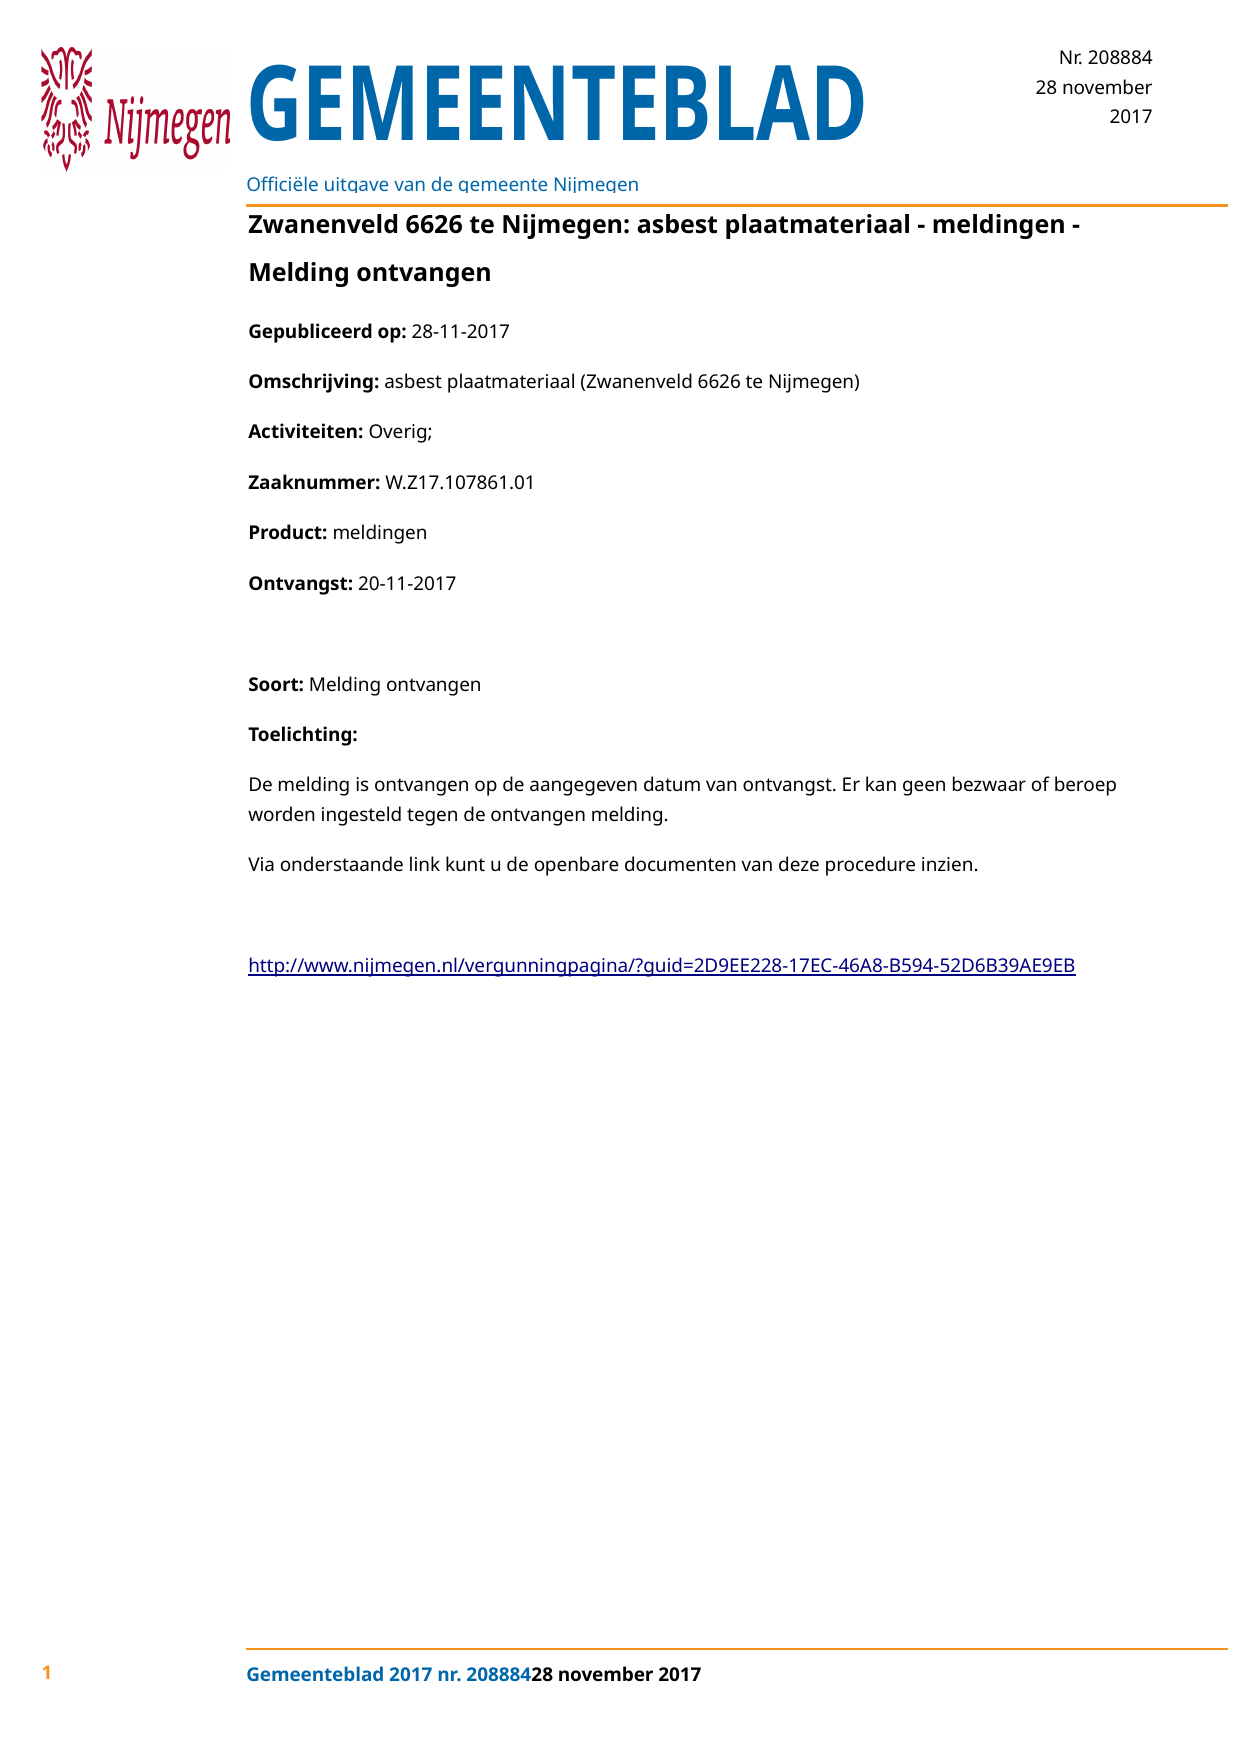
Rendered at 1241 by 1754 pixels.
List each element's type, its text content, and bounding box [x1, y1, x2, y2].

text Ontvangst: 20-11-2017 [248, 570, 1152, 596]
text Product: meldingen [248, 519, 1152, 545]
text Activiteiten: Overig; [248, 419, 1152, 444]
text Soort: Melding ontvangen [248, 671, 1152, 697]
text Zwanenveld 6626 te Nijmegen: asbest plaatmateriaal - meldingen - Melding ontvangen [248, 207, 1152, 288]
text http://www.nijmegen.nl/vergunningpagina/?guid=2D9EE228-17EC-46A8-B594-52D6B39AE9EB [248, 952, 1152, 978]
text Omschrijving: asbest plaatmateriaal (Zwanenveld 6626 te Nijmegen) [248, 368, 1152, 394]
text Gepubliceerd op: 28-11-2017 [248, 318, 1152, 344]
text Via onderstaande link kunt u de openbare documenten van deze procedure inzien. [248, 852, 1152, 877]
text De melding is ontvangen op de aangegeven datum van ontvangst. Er kan geen bezwaar of beroep worden ingesteld tegen de ontvangen melding. [248, 772, 1152, 827]
text Toelichting: [248, 721, 1152, 747]
picture [41, 47, 231, 172]
text Zaaknummer: W.Z17.107861.01 [248, 469, 1152, 495]
